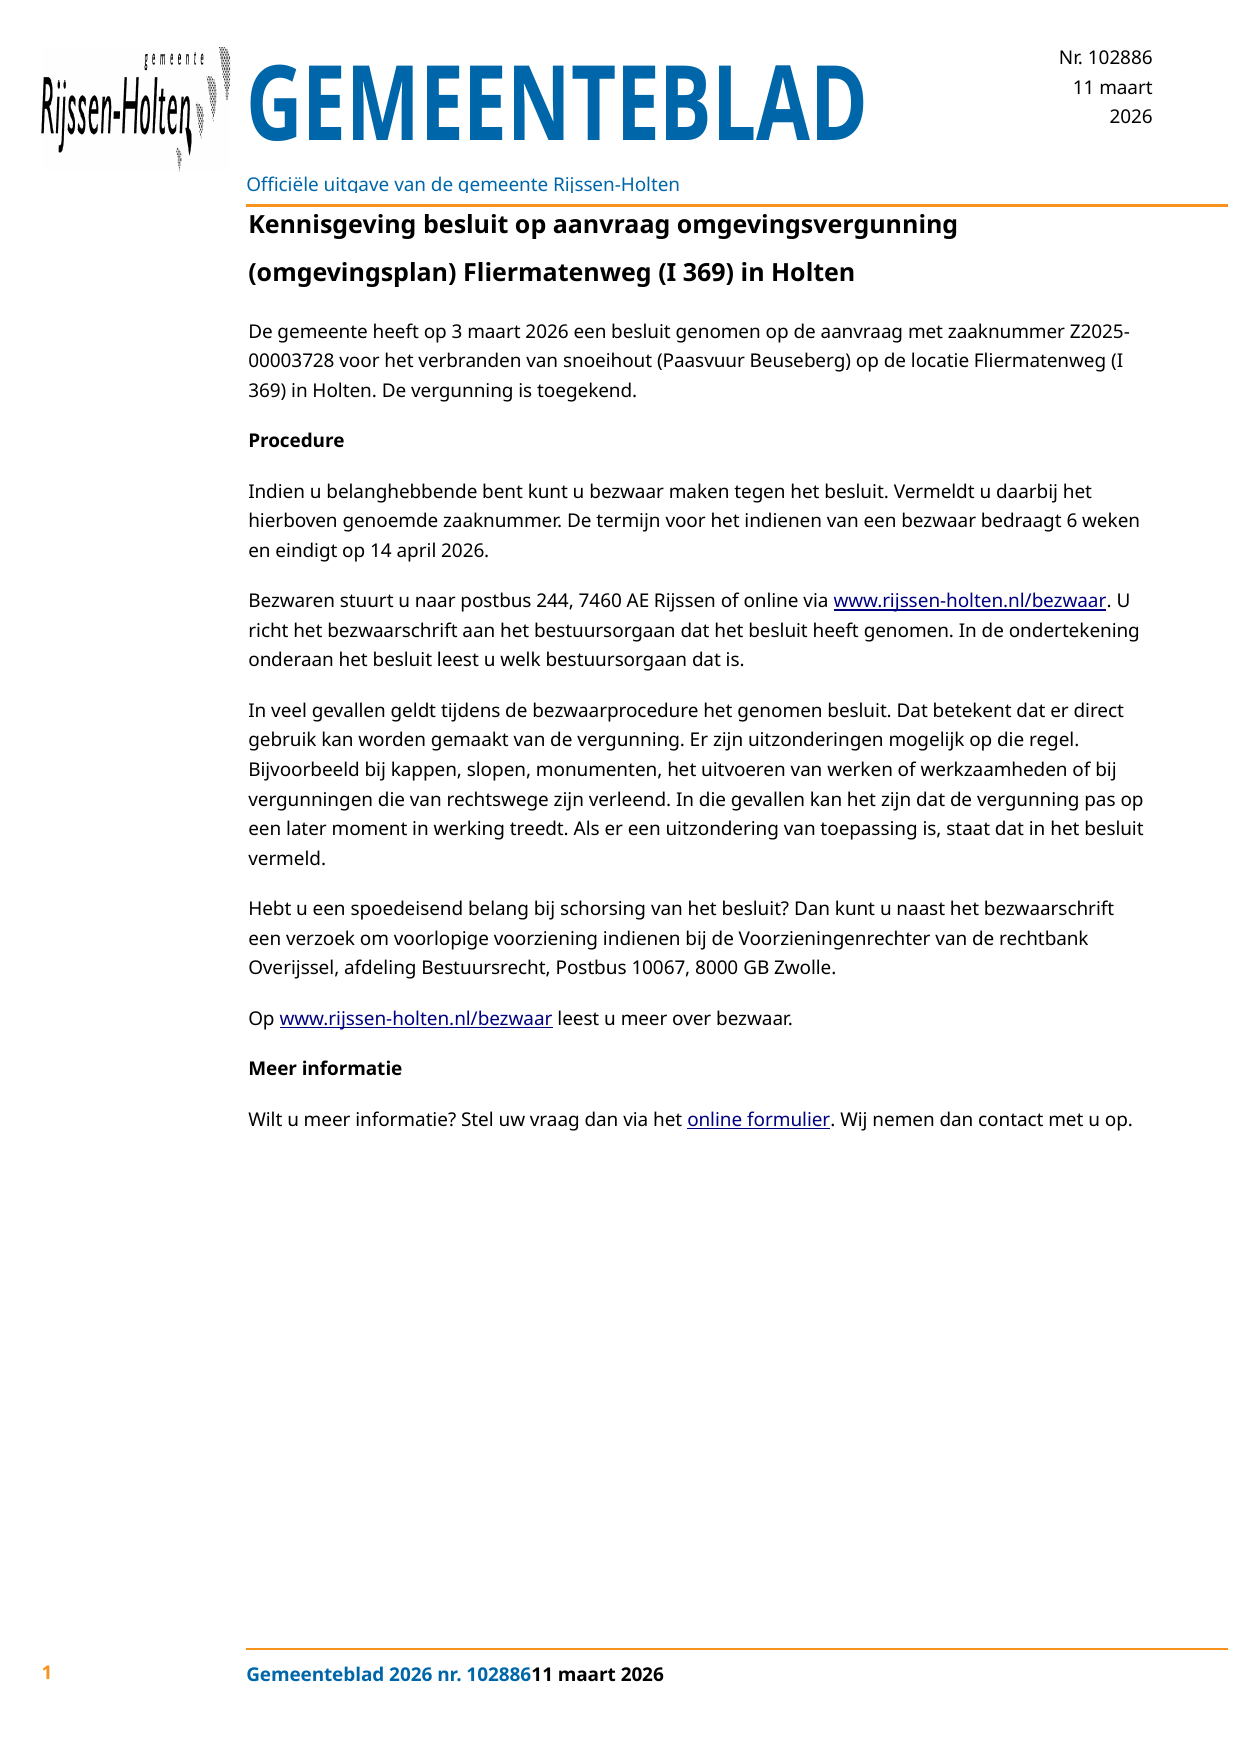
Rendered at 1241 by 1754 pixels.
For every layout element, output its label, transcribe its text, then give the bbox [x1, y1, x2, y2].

text Procedure [248, 427, 1152, 453]
text Hebt u een spoedeisend belang bij schorsing van het besluit? Dan kunt u naast het bezwaarschrift een verzoek om voorlopige voorziening indienen bij de Voorzieningenrechter van de rechtbank Overijssel, afdeling Bestuursrecht, Postbus 10067, 8000 GB Zwolle. [248, 895, 1152, 980]
text Bezwaren stuurt u naar postbus 244, 7460 AE Rijssen of online via www.rijssen-holten.nl/bezwaar. U richt het bezwaarschrift aan het bestuursorgaan dat het besluit heeft genomen. In de ondertekening onderaan het besluit leest u welk bestuursorgaan dat is. [248, 587, 1152, 672]
text Meer informatie [248, 1055, 1152, 1081]
text Wilt u meer informatie? Stel uw vraag dan via het online formulier. Wij nemen dan contact met u op. [248, 1106, 1152, 1132]
picture [41, 47, 231, 172]
text De gemeente heeft op 3 maart 2026 een besluit genomen op de aanvraag met zaaknummer Z2025-00003728 voor het verbranden van snoeihout (Paasvuur Beuseberg) op de locatie Fliermatenweg (I 369) in Holten. De vergunning is toegekend. [248, 318, 1152, 403]
text Indien u belanghebbende bent kunt u bezwaar maken tegen het besluit. Vermeldt u daarbij het hierboven genoemde zaaknummer. De termijn voor het indienen van een bezwaar bedraagt 6 weken en eindigt op 14 april 2026. [248, 478, 1152, 563]
text Op www.rijssen-holten.nl/bezwaar leest u meer over bezwaar. [248, 1005, 1152, 1031]
text Kennisgeving besluit op aanvraag omgevingsvergunning (omgevingsplan) Fliermatenweg (I 369) in Holten [248, 207, 1152, 288]
text In veel gevallen geldt tijdens de bezwaarprocedure het genomen besluit. Dat betekent dat er direct gebruik kan worden gemaakt van de vergunning. Er zijn uitzonderingen mogelijk op die regel. Bijvoorbeeld bij kappen, slopen, monumenten, het uitvoeren van werken of werkzaamheden of bij vergunningen die van rechtswege zijn verleend. In die gevallen kan het zijn dat de vergunning pas op een later moment in werking treedt. Als er een uitzondering van toepassing is, staat dat in het besluit vermeld. [248, 697, 1152, 871]
